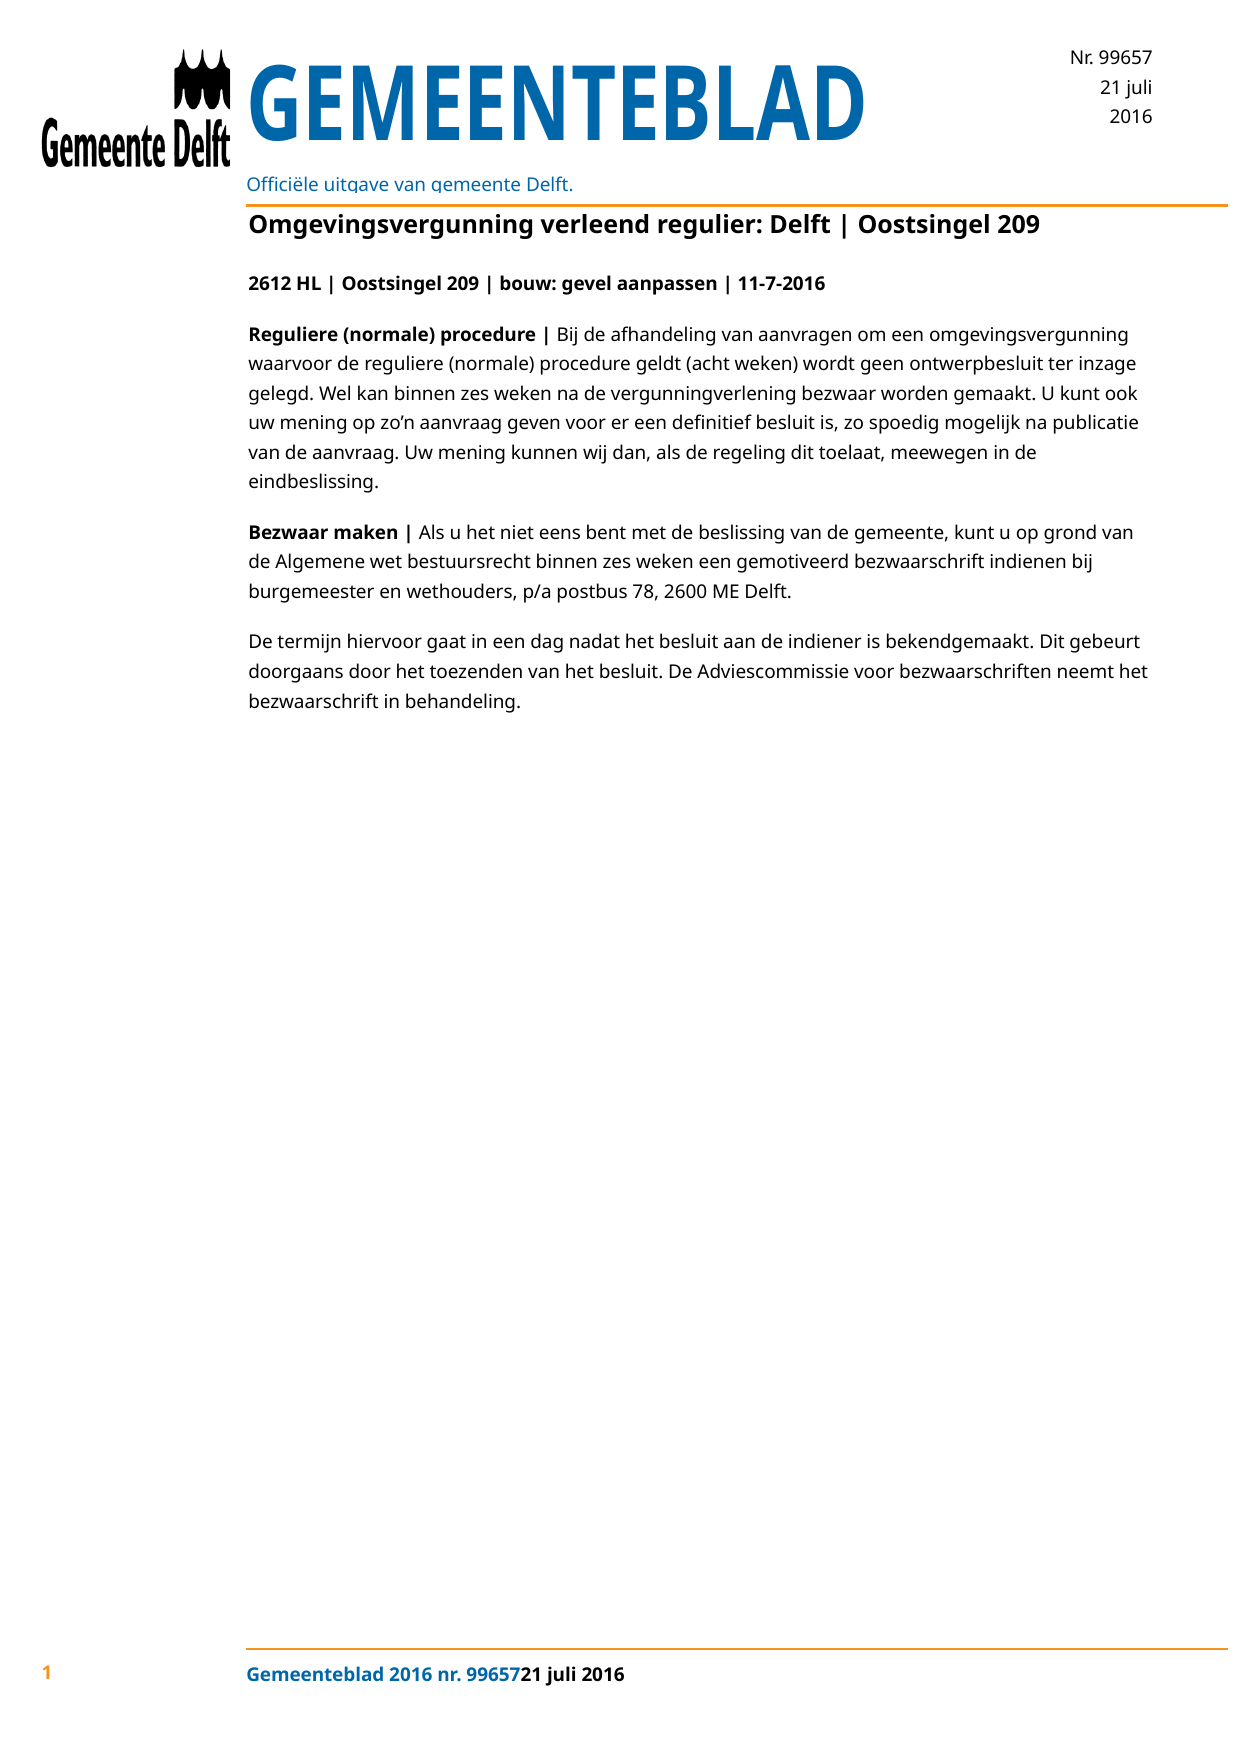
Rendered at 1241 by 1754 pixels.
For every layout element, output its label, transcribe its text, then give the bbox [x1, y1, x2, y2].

picture [41, 47, 231, 172]
text Omgevingsvergunning verleend regulier: Delft | Oostsingel 209 [248, 207, 1152, 241]
text Reguliere (normale) procedure | Bij de afhandeling van aanvragen om een omgevingsvergunning waarvoor de reguliere (normale) procedure geldt (acht weken) wordt geen ontwerpbesluit ter inzage gelegd. Wel kan binnen zes weken na de vergunningverlening bezwaar worden gemaakt. U kunt ook uw mening op zo’n aanvraag geven voor er een definitief besluit is, zo spoedig mogelijk na publicatie van de aanvraag. Uw mening kunnen wij dan, als de regeling dit toelaat, meewegen in de eindbeslissing. [248, 321, 1152, 494]
text De termijn hiervoor gaat in een dag nadat het besluit aan de indiener is bekendgemaakt. Dit gebeurt doorgaans door het toezenden van het besluit. De Adviescommissie voor bezwaarschriften neemt het bezwaarschrift in behandeling. [248, 629, 1152, 713]
text 2612 HL | Oostsingel 209 | bouw: gevel aanpassen | 11-7-2016 [248, 270, 1152, 296]
text Bezwaar maken | Als u het niet eens bent met de beslissing van de gemeente, kunt u op grond van de Algemene wet bestuursrecht binnen zes weken een gemotiveerd bezwaarschrift indienen bij burgemeester en wethouders, p/a postbus 78, 2600 ME Delft. [248, 519, 1152, 604]
